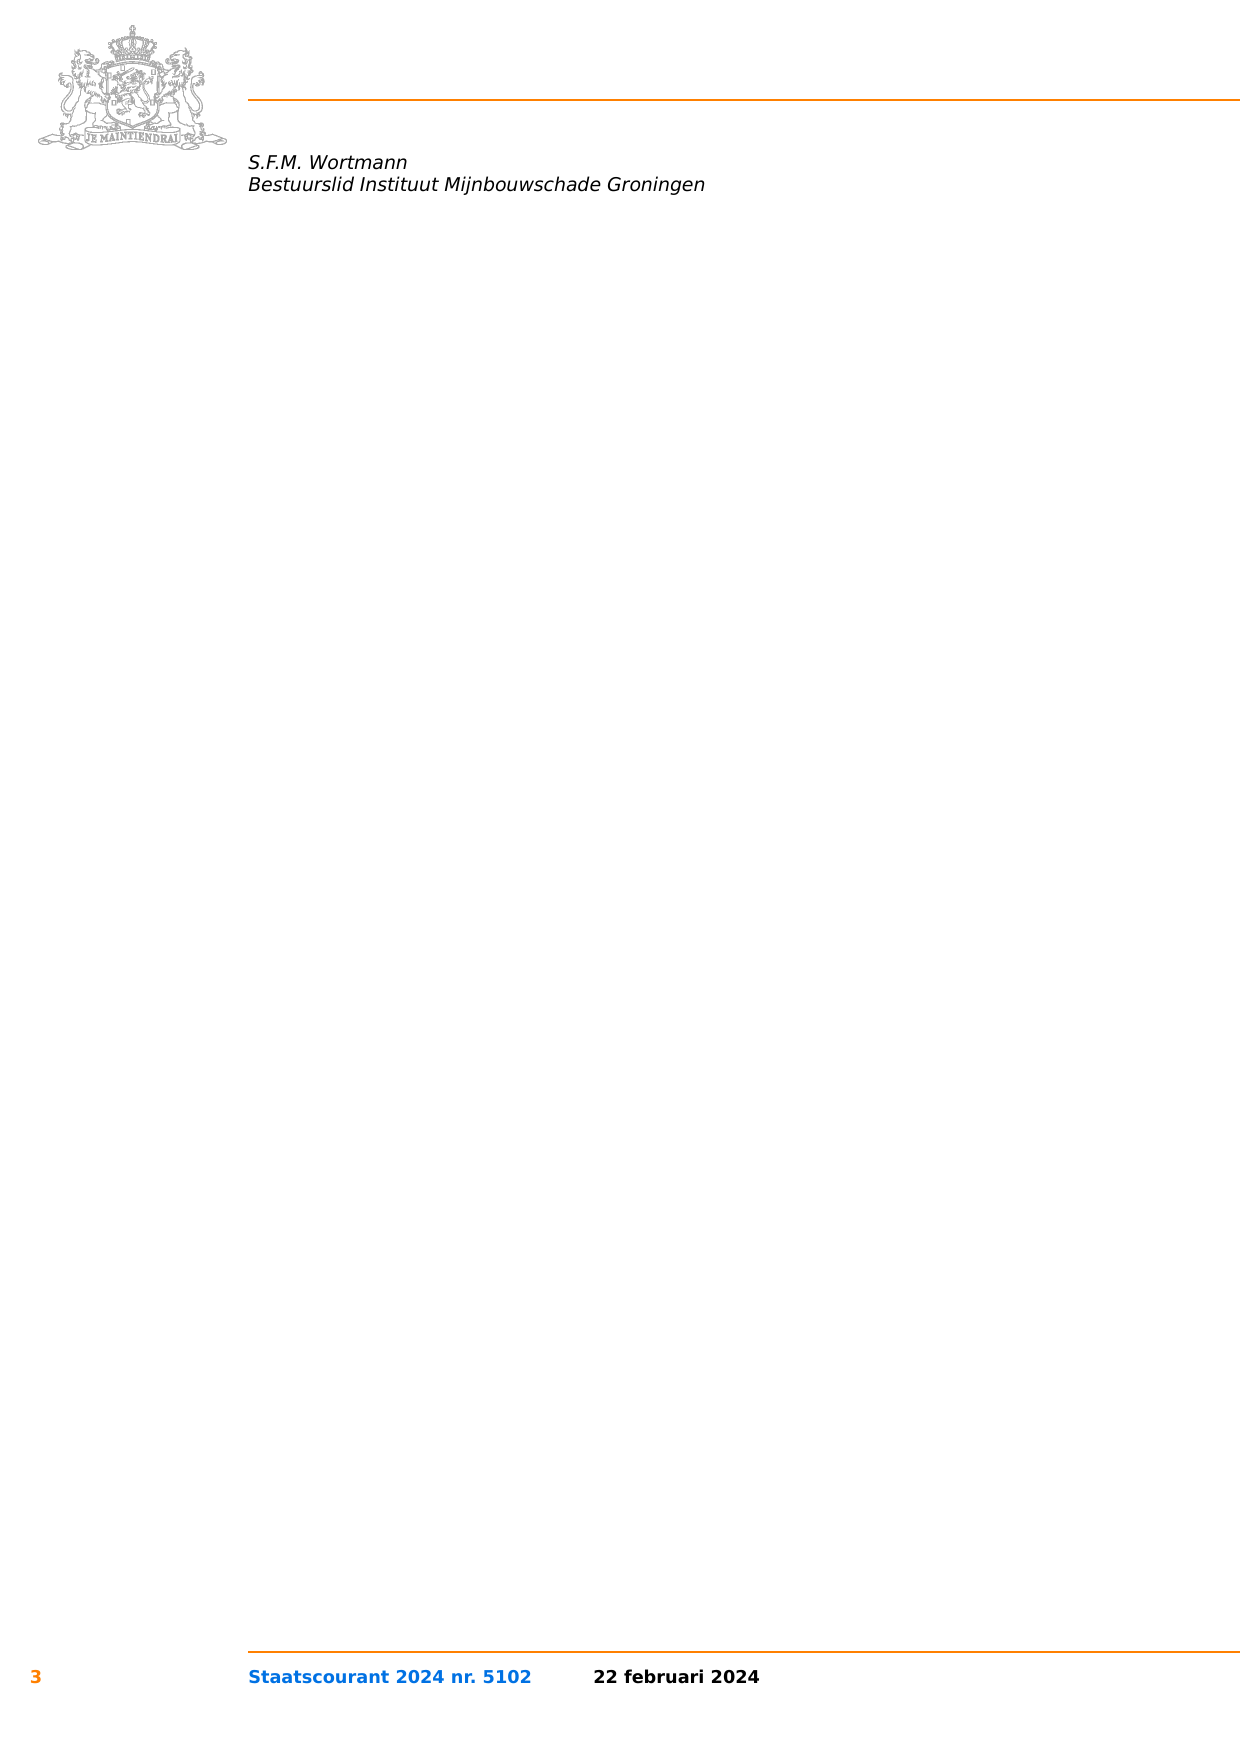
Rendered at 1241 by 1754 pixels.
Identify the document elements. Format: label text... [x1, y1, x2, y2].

picture [38, 25, 227, 150]
text S.F.M. Wortmann Bestuurslid Instituut Mijnbouwschade Groningen [248, 130, 1163, 196]
